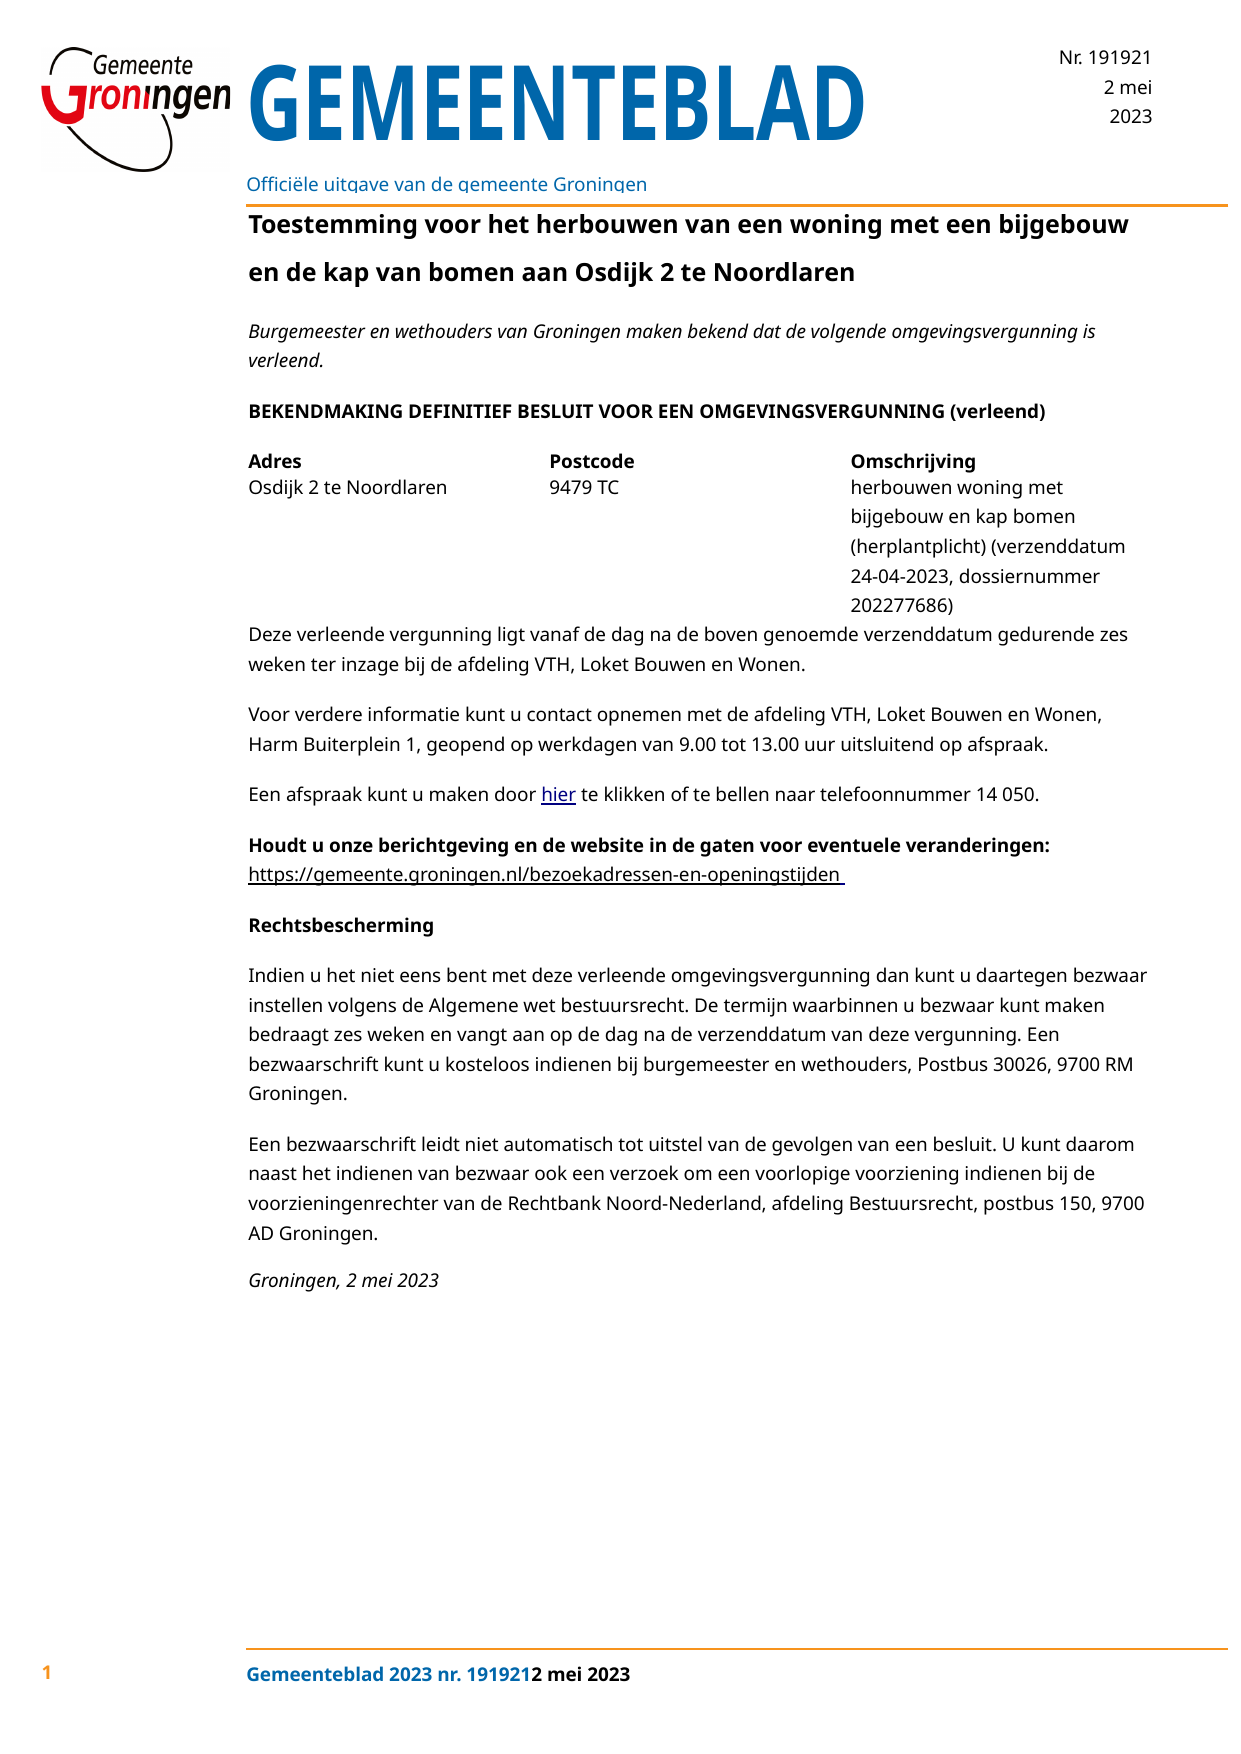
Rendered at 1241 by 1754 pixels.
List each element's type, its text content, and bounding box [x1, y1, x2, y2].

table_header Postcode [549, 449, 850, 474]
text Burgemeester en wethouders van Groningen maken bekend dat de volgende omgevingsvergunning is verleend. [248, 318, 1152, 373]
table_cell 9479 TC [549, 474, 850, 618]
text Deze verleende vergunning ligt vanaf de dag na de boven genoemde verzenddatum gedurende zes weken ter inzage bij de afdeling VTH, Loket Bouwen en Wonen. [248, 621, 1152, 677]
text Rechtsbescherming [248, 912, 1152, 938]
text Een bezwaarschrift leidt niet automatisch tot uitstel van de gevolgen van een besluit. U kunt daarom naast het indienen van bezwaar ook een verzoek om een voorlopige voorziening indienen bij de voorzieningenrechter van de Rechtbank Noord-Nederland, afdeling Bestuursrecht, postbus 150, 9700 AD Groningen. [248, 1131, 1152, 1246]
text Indien u het niet eens bent met deze verleende omgevingsvergunning dan kunt u daartegen bezwaar instellen volgens de Algemene wet bestuursrecht. De termijn waarbinnen u bezwaar kunt maken bedraagt zes weken en vangt aan op de dag na de verzenddatum van deze vergunning. Een bezwaarschrift kunt u kosteloos indienen bij burgemeester en wethouders, Postbus 30026, 9700 RM Groningen. [248, 962, 1152, 1106]
text Een afspraak kunt u maken door hier te klikken of te bellen naar telefoonnummer 14 050. [248, 781, 1152, 807]
text Groningen, 2 mei 2023 [248, 1268, 1152, 1293]
text BEKENDMAKING DEFINITIEF BESLUIT VOOR EEN OMGEVINGSVERGUNNING (verleend) [248, 398, 1152, 424]
table_cell Osdijk 2 te Noordlaren [248, 474, 549, 618]
table_header Omschrijving [850, 449, 1152, 474]
table_header Adres [248, 449, 549, 474]
text Toestemming voor het herbouwen van een woning met een bijgebouw en de kap van bomen aan Osdijk 2 te Noordlaren [248, 207, 1152, 288]
picture [41, 47, 231, 172]
table_cell herbouwen woning met bijgebouw en kap bomen (herplantplicht) (verzenddatum 24-04-2023, dossiernummer 202277686) [850, 474, 1152, 618]
text Houdt u onze berichtgeving en de website in de gaten voor eventuele veranderingen: https://gemeente.groningen.nl/bezoekadressen-en-openingstijden [248, 832, 1152, 887]
text Voor verdere informatie kunt u contact opnemen met de afdeling VTH, Loket Bouwen en Wonen, Harm Buiterplein 1, geopend op werkdagen van 9.00 tot 13.00 uur uitsluitend op afspraak. [248, 701, 1152, 757]
